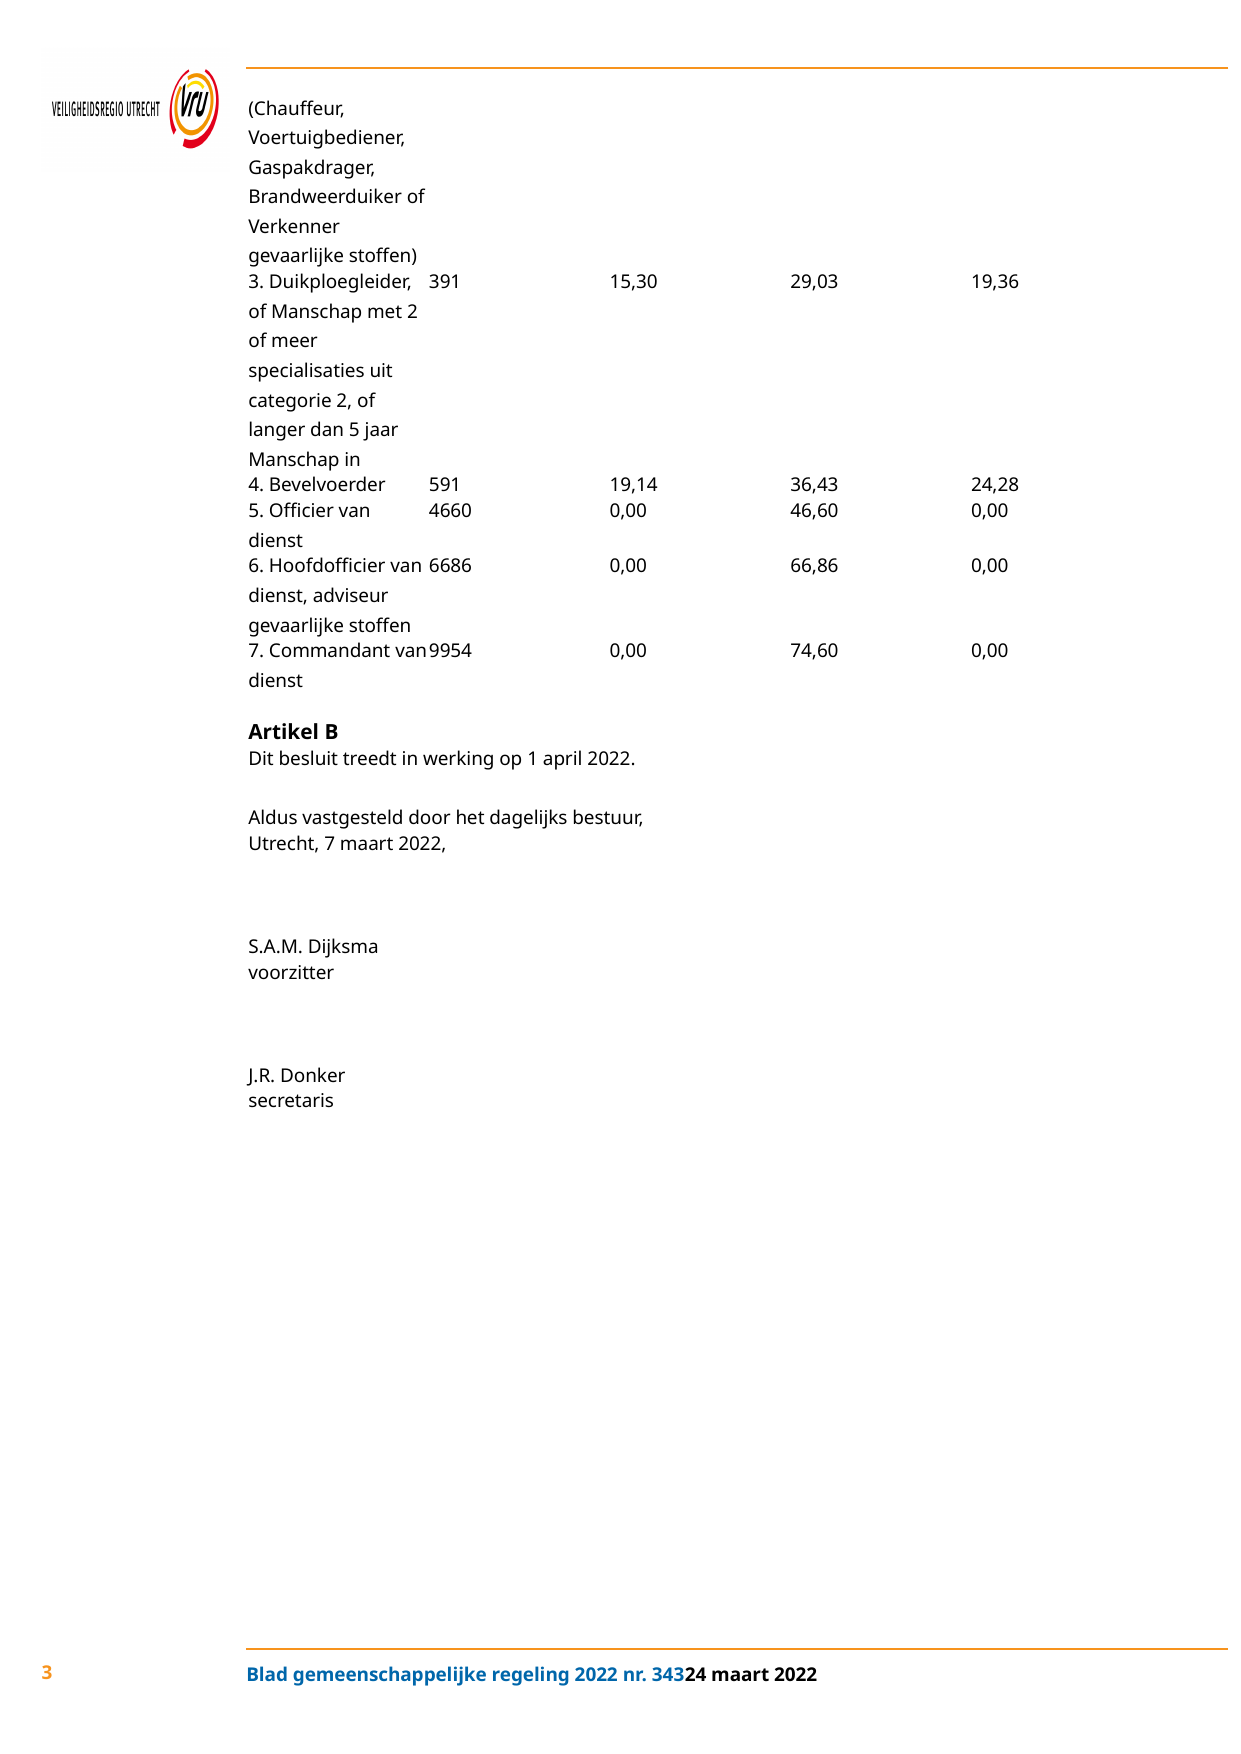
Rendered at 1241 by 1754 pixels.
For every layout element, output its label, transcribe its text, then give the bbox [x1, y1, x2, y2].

table_cell [429, 95, 609, 268]
table_cell 0,00 [971, 553, 1152, 638]
table_cell 24,28 [971, 472, 1152, 497]
text Utrecht, 7 maart 2022, [248, 830, 1152, 856]
text S.A.M. Dijksma [248, 933, 1152, 959]
table_cell 19,14 [609, 472, 790, 497]
table_cell [971, 95, 1152, 268]
table_cell [790, 95, 971, 268]
table_cell 4. Bevelvoerder [248, 472, 429, 497]
text secretaris [248, 1088, 1152, 1113]
text Aldus vastgesteld door het dagelijks bestuur, [248, 804, 1152, 830]
table_cell 19,36 [971, 269, 1152, 472]
table_cell 7. Commandant van dienst [248, 638, 429, 693]
table_cell 66,86 [790, 553, 971, 638]
table_cell 0,00 [609, 498, 790, 553]
text Dit besluit treedt in werking op 1 april 2022. [248, 745, 1152, 771]
table_cell 391 [429, 269, 609, 472]
table_cell 9954 [429, 638, 609, 693]
text Artikel B [248, 717, 1152, 745]
text J.R. Donker [248, 1062, 1152, 1088]
table_cell 3. Duikploegleider, of Manschap met 2 of meer specialisaties uit categorie 2, of langer dan 5 jaar Manschap in [248, 269, 429, 472]
table_cell 15,30 [609, 269, 790, 472]
table_cell 4660 [429, 498, 609, 553]
table_cell (Chauffeur, Voertuigbediener, Gaspakdrager, Brandweerduiker of Verkenner gevaarlijke stoffen) [248, 95, 429, 268]
table_cell 74,60 [790, 638, 971, 693]
table_cell 0,00 [609, 638, 790, 693]
table_cell 0,00 [971, 638, 1152, 693]
table_cell 0,00 [971, 498, 1152, 553]
table_cell 46,60 [790, 498, 971, 553]
table_cell 0,00 [609, 553, 790, 638]
table_cell 36,43 [790, 472, 971, 497]
text voorzitter [248, 959, 1152, 985]
table_cell 6686 [429, 553, 609, 638]
table_cell 6. Hoofdofficier van dienst, adviseur gevaarlijke stoffen [248, 553, 429, 638]
table_cell 5. Officier van dienst [248, 498, 429, 553]
table_cell [609, 95, 790, 268]
table_cell 29,03 [790, 269, 971, 472]
picture [41, 47, 231, 172]
table_cell 591 [429, 472, 609, 497]
